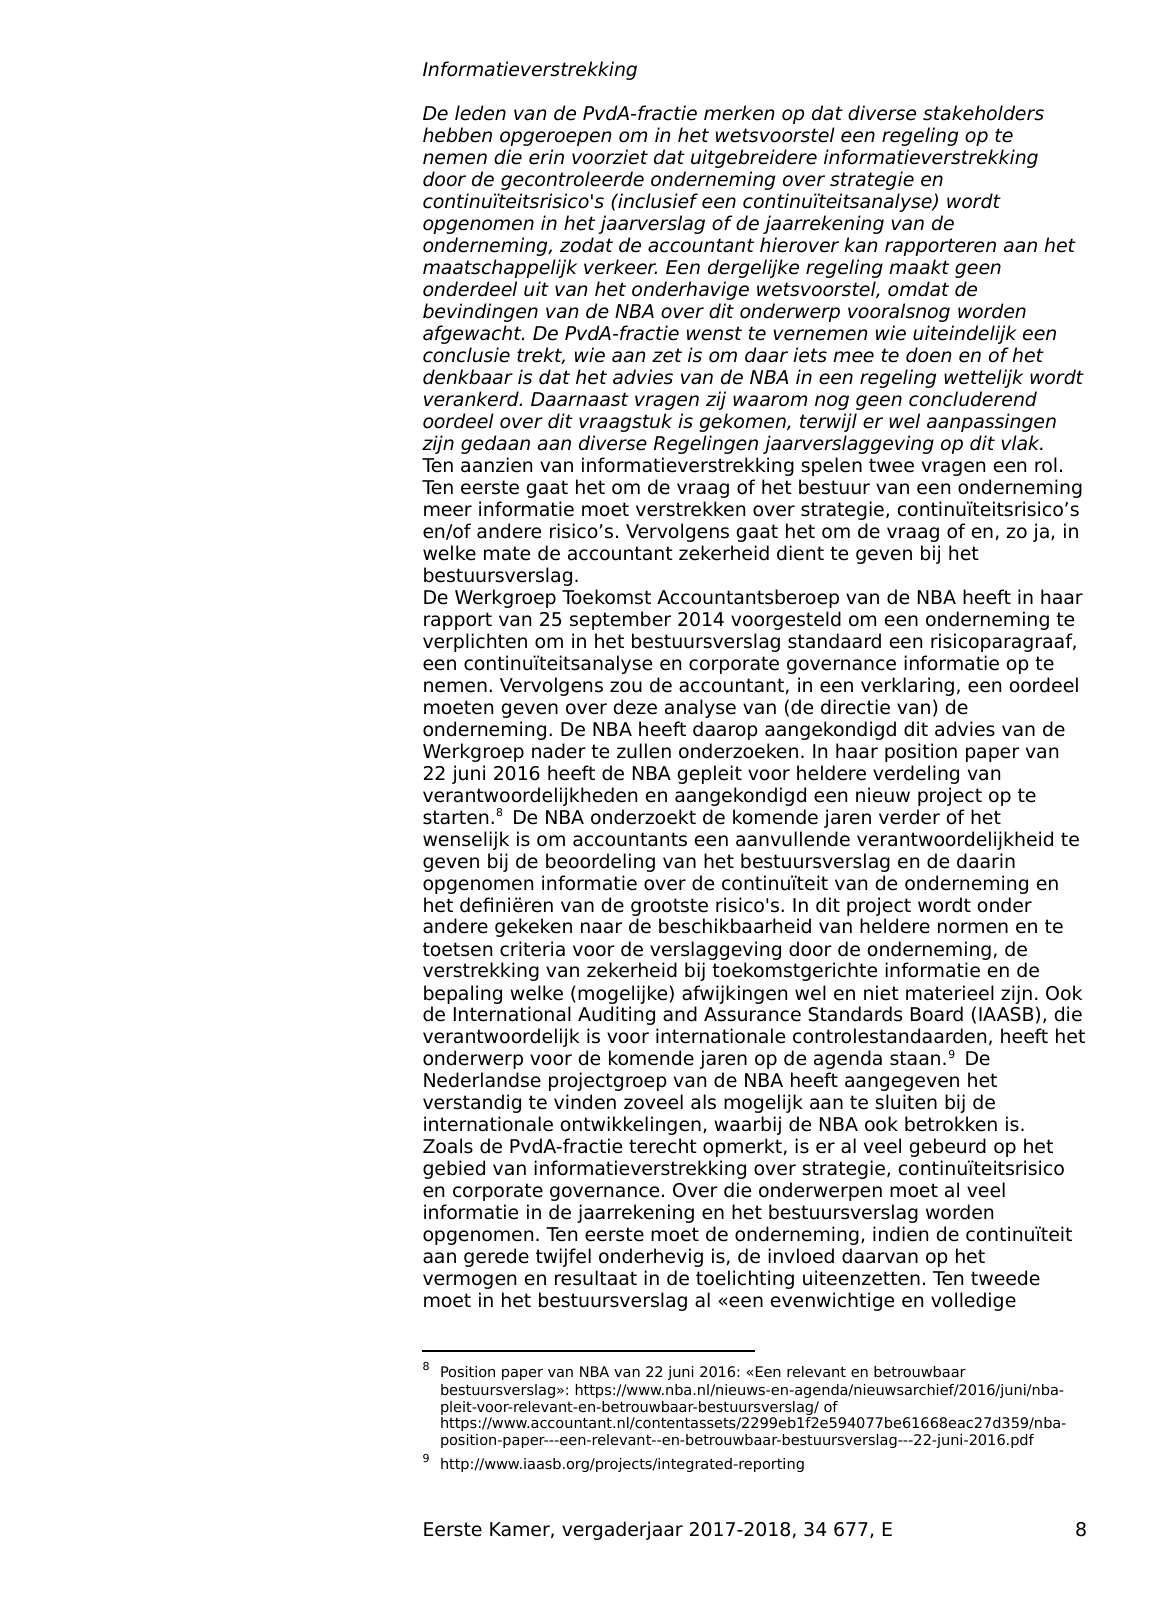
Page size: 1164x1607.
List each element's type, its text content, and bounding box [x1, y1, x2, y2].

text De leden van de PvdA-fractie merken op dat diverse stakeholders hebben opgeroepen om in het wetsvoorstel een regeling op te nemen die erin voorziet dat uitgebreidere informatieverstrekking door de gecontroleerde onderneming over strategie en continuïteitsrisico's (inclusief een continuïteitsanalyse) wordt opgenomen in het jaarverslag of de jaarrekening van de onderneming, zodat de accountant hierover kan rapporteren aan het maatschappelijk verkeer. Een dergelijke regeling maakt geen onderdeel uit van het onderhavige wetsvoorstel, omdat de bevindingen van de NBA over dit onderwerp vooralsnog worden afgewacht. De PvdA-fractie wenst te vernemen wie uiteindelijk een conclusie trekt, wie aan zet is om daar iets mee te doen en of het denkbaar is dat het advies van de NBA in een regeling wettelijk wordt verankerd. Daarnaast vragen zij waarom nog geen concluderend oordeel over dit vraagstuk is gekomen, terwijl er wel aanpassingen zijn gedaan aan diverse Regelingen jaarverslaggeving op dit vlak. [422, 103, 1087, 455]
text Zoals de PvdA-fractie terecht opmerkt, is er al veel gebeurd op het gebied van informatieverstrekking over strategie, continuïteitsrisico en corporate governance. Over die onderwerpen moet al veel informatie in de jaarrekening en het bestuursverslag worden opgenomen. Ten eerste moet de onderneming, indien de continuïteit aan gerede twijfel onderhevig is, de invloed daarvan op het vermogen en resultaat in de toelichting uiteenzetten. Ten tweede moet in het bestuursverslag al «een evenwichtige en volledige [422, 1136, 1087, 1312]
text De Werkgroep Toekomst Accountantsberoep van de NBA heeft in haar rapport van 25 september 2014 voorgesteld om een onderneming te verplichten om in het bestuursverslag standaard een risicoparagraaf, een continuïteitsanalyse en corporate governance informatie op te nemen. Vervolgens zou de accountant, in een verklaring, een oordeel moeten geven over deze analyse van (de directie van) de onderneming. De NBA heeft daarop aangekondigd dit advies van de Werkgroep nader te zullen onderzoeken. In haar position paper van 22 juni 2016 heeft de NBA gepleit voor heldere verdeling van verantwoordelijkheden en aangekondigd een nieuw project op te starten. De NBA onderzoekt de komende jaren verder of het wenselijk is om accountants een aanvullende verantwoordelijkheid te geven bij de beoordeling van het bestuursverslag en de daarin opgenomen informatie over de continuïteit van de onderneming en het definiëren van de grootste risico's. In dit project wordt onder andere gekeken naar de beschikbaarheid van heldere normen en te toetsen criteria voor de verslaggeving door de onderneming, de verstrekking van zekerheid bij toekomstgerichte informatie en de bepaling welke (mogelijke) afwijkingen wel en niet materieel zijn. Ook de International Auditing and Assurance Standards Board (IAASB), die verantwoordelijk is voor internationale controlestandaarden, heeft het onderwerp voor de komende jaren op de agenda staan. De Nederlandse projectgroep van de NBA heeft aangegeven het verstandig te vinden zoveel als mogelijk aan te sluiten bij de internationale ontwikkelingen, waarbij de NBA ook betrokken is. [422, 587, 1087, 1136]
text Position paper van NBA van 22 juni 2016: «Een relevant en betrouwbaar bestuursverslag»: https://www.nba.nl/nieuws-en-agenda/nieuwsarchief/2016/juni/nba-pleit-voor-relevant-en-betrouwbaar-bestuursverslag/ of https://www.accountant.nl/contentassets/2299eb1f2e594077be61668eac27d359/nba-position-paper---een-relevant--en-betrouwbaar-bestuursverslag---22-juni-2016.pdf [422, 1360, 1087, 1449]
text Ten aanzien van informatieverstrekking spelen twee vragen een rol. Ten eerste gaat het om de vraag of het bestuur van een onderneming meer informatie moet verstrekken over strategie, continuïteitsrisico’s en/of andere risico’s. Vervolgens gaat het om de vraag of en, zo ja, in welke mate de accountant zekerheid dient te geven bij het bestuursverslag. [422, 455, 1087, 587]
subtitle Informatieverstrekking [422, 59, 1087, 81]
text http://www.iaasb.org/projects/integrated-reporting [422, 1452, 1087, 1474]
